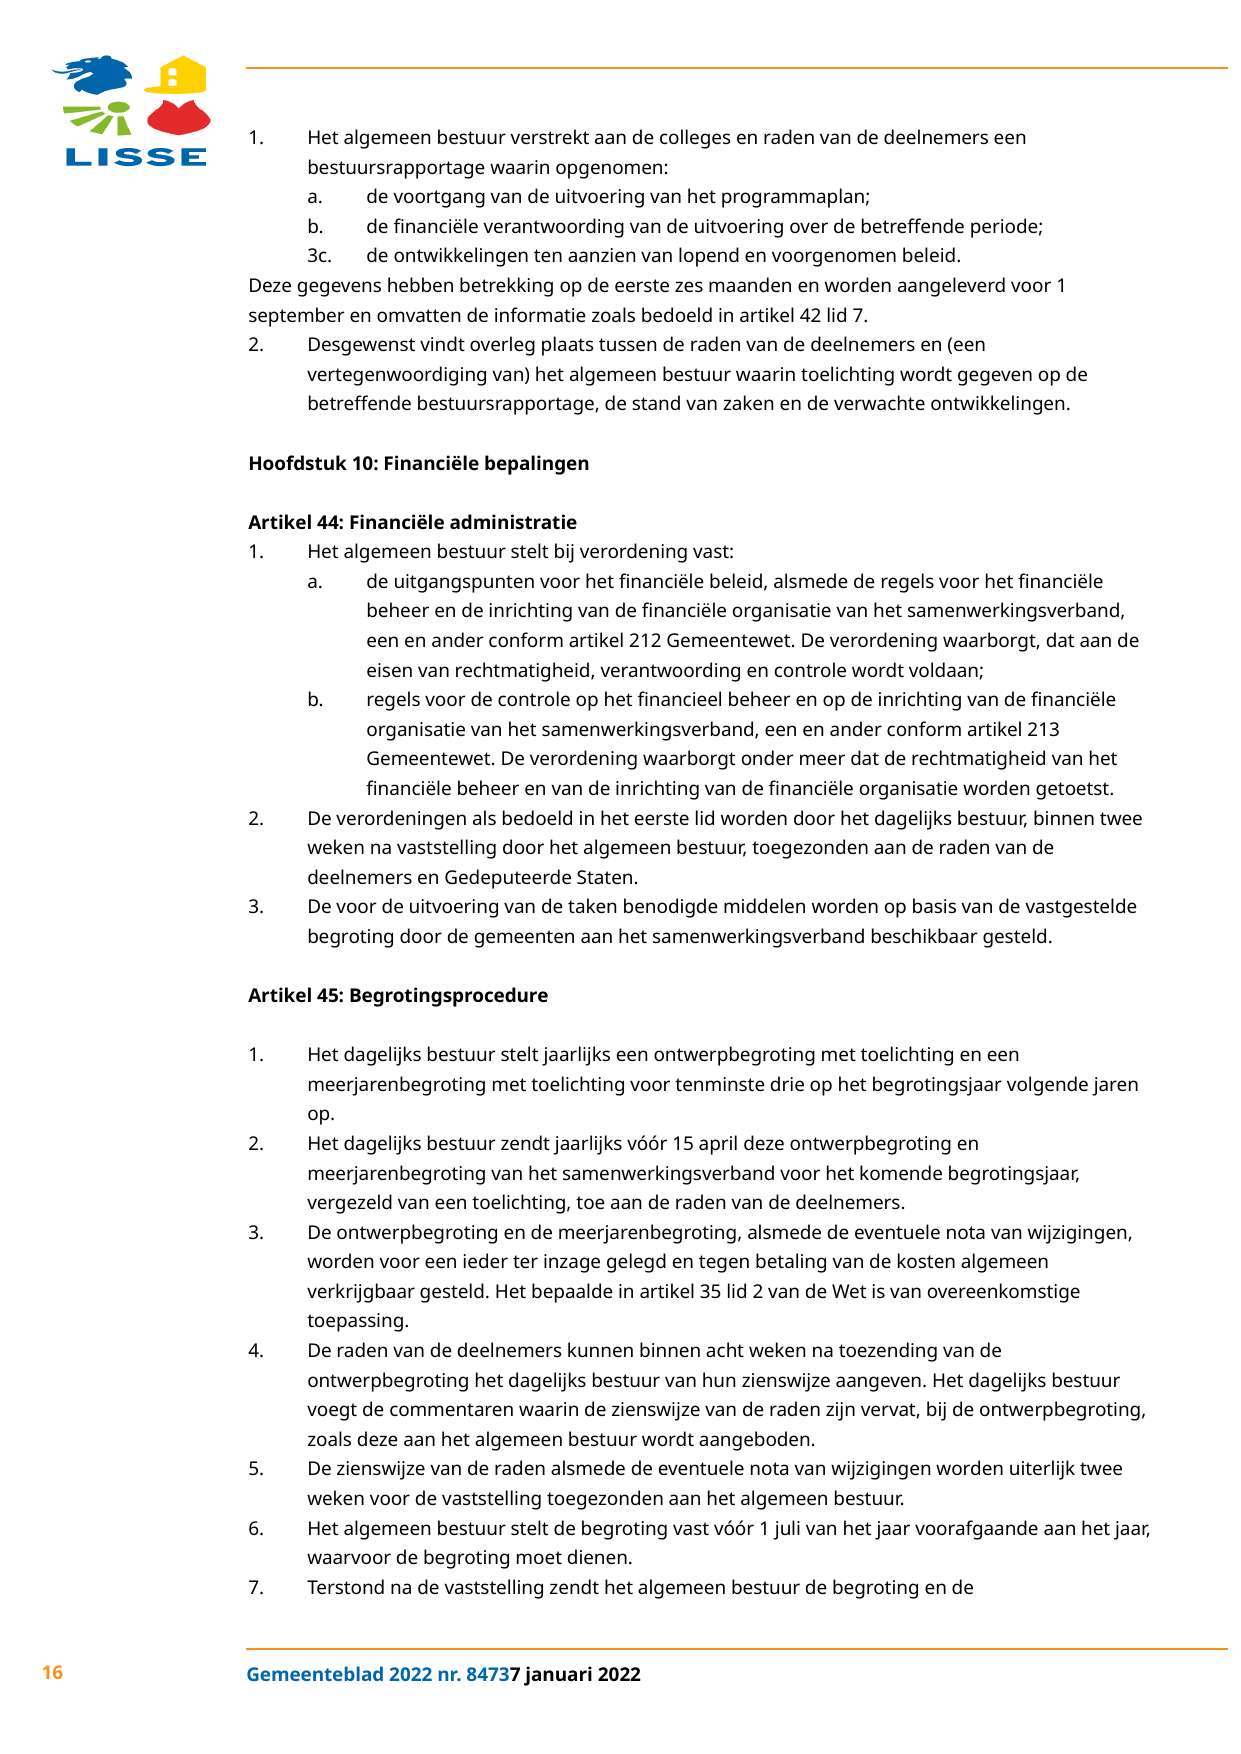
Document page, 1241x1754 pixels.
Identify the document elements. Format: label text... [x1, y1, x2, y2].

list De ontwerpbegroting en de meerjarenbegroting, alsmede de eventuele nota van wijzigingen, worden voor een ieder ter inzage gelegd en tegen betaling van de kosten algemeen verkrijgbaar gesteld. Het bepaalde in artikel 35 lid 2 van de Wet is van overeenkomstige toepassing. [248, 1219, 1152, 1333]
list de financiële verantwoording van de uitvoering over de betreffende periode; [307, 213, 1152, 239]
text Deze gegevens hebben betrekking op de eerste zes maanden en worden aangeleverd voor 1 september en omvatten de informatie zoals bedoeld in artikel 42 lid 7. [248, 272, 1152, 328]
list Het algemeen bestuur verstrekt aan de colleges en raden van de deelnemers een bestuursrapportage waarin opgenomen: [248, 124, 1152, 180]
list Het algemeen bestuur stelt bij verordening vast: [248, 538, 1152, 564]
text Hoofdstuk 10: Financiële bepalingen [248, 450, 1152, 476]
list De verordeningen als bedoeld in het eerste lid worden door het dagelijks bestuur, binnen twee weken na vaststelling door het algemeen bestuur, toegezonden aan de raden van de deelnemers en Gedeputeerde Staten. [248, 805, 1152, 890]
text Artikel 45: Begrotingsprocedure [248, 982, 1152, 1008]
list De raden van de deelnemers kunnen binnen acht weken na toezending van de ontwerpbegroting het dagelijks bestuur van hun zienswijze aangeven. Het dagelijks bestuur voegt de commentaren waarin de zienswijze van de raden zijn vervat, bij de ontwerpbegroting, zoals deze aan het algemeen bestuur wordt aangeboden. [248, 1337, 1152, 1452]
list de uitgangspunten voor het financiële beleid, alsmede de regels voor het financiële beheer en de inrichting van de financiële organisatie van het samenwerkingsverband, een en ander conform artikel 212 Gemeentewet. De verordening waarborgt, dat aan de eisen van rechtmatigheid, verantwoording en controle wordt voldaan; [307, 568, 1152, 683]
list De zienswijze van de raden alsmede de eventuele nota van wijzigingen worden uiterlijk twee weken voor de vaststelling toegezonden aan het algemeen bestuur. [248, 1456, 1152, 1511]
list Het algemeen bestuur stelt de begroting vast vóór 1 juli van het jaar voorafgaande aan het jaar, waarvoor de begroting moet dienen. [248, 1515, 1152, 1570]
list de voortgang van de uitvoering van het programmaplan; [307, 183, 1152, 209]
picture [41, 47, 231, 172]
list Het dagelijks bestuur stelt jaarlijks een ontwerpbegroting met toelichting en een meerjarenbegroting met toelichting voor tenminste drie op het begrotingsjaar volgende jaren op. [248, 1041, 1152, 1126]
list Desgewenst vindt overleg plaats tussen de raden van de deelnemers en (een vertegenwoordiging van) het algemeen bestuur waarin toelichting wordt gegeven op de betreffende bestuursrapportage, de stand van zaken en de verwachte ontwikkelingen. [248, 331, 1152, 416]
list De voor de uitvoering van de taken benodigde middelen worden op basis van de vastgestelde begroting door de gemeenten aan het samenwerkingsverband beschikbaar gesteld. [248, 893, 1152, 949]
list de ontwikkelingen ten aanzien van lopend en voorgenomen beleid. [307, 243, 1152, 268]
text Artikel 44: Financiële administratie [248, 509, 1152, 535]
list regels voor de controle op het financieel beheer en op de inrichting van de financiële organisatie van het samenwerkingsverband, een en ander conform artikel 213 Gemeentewet. De verordening waarborgt onder meer dat de rechtmatigheid van het financiële beheer en van de inrichting van de financiële organisatie worden getoetst. [307, 686, 1152, 801]
list Terstond na de vaststelling zendt het algemeen bestuur de begroting en de [248, 1574, 1152, 1600]
list Het dagelijks bestuur zendt jaarlijks vóór 15 april deze ontwerpbegroting en meerjarenbegroting van het samenwerkingsverband voor het komende begrotingsjaar, vergezeld van een toelichting, toe aan de raden van de deelnemers. [248, 1130, 1152, 1215]
